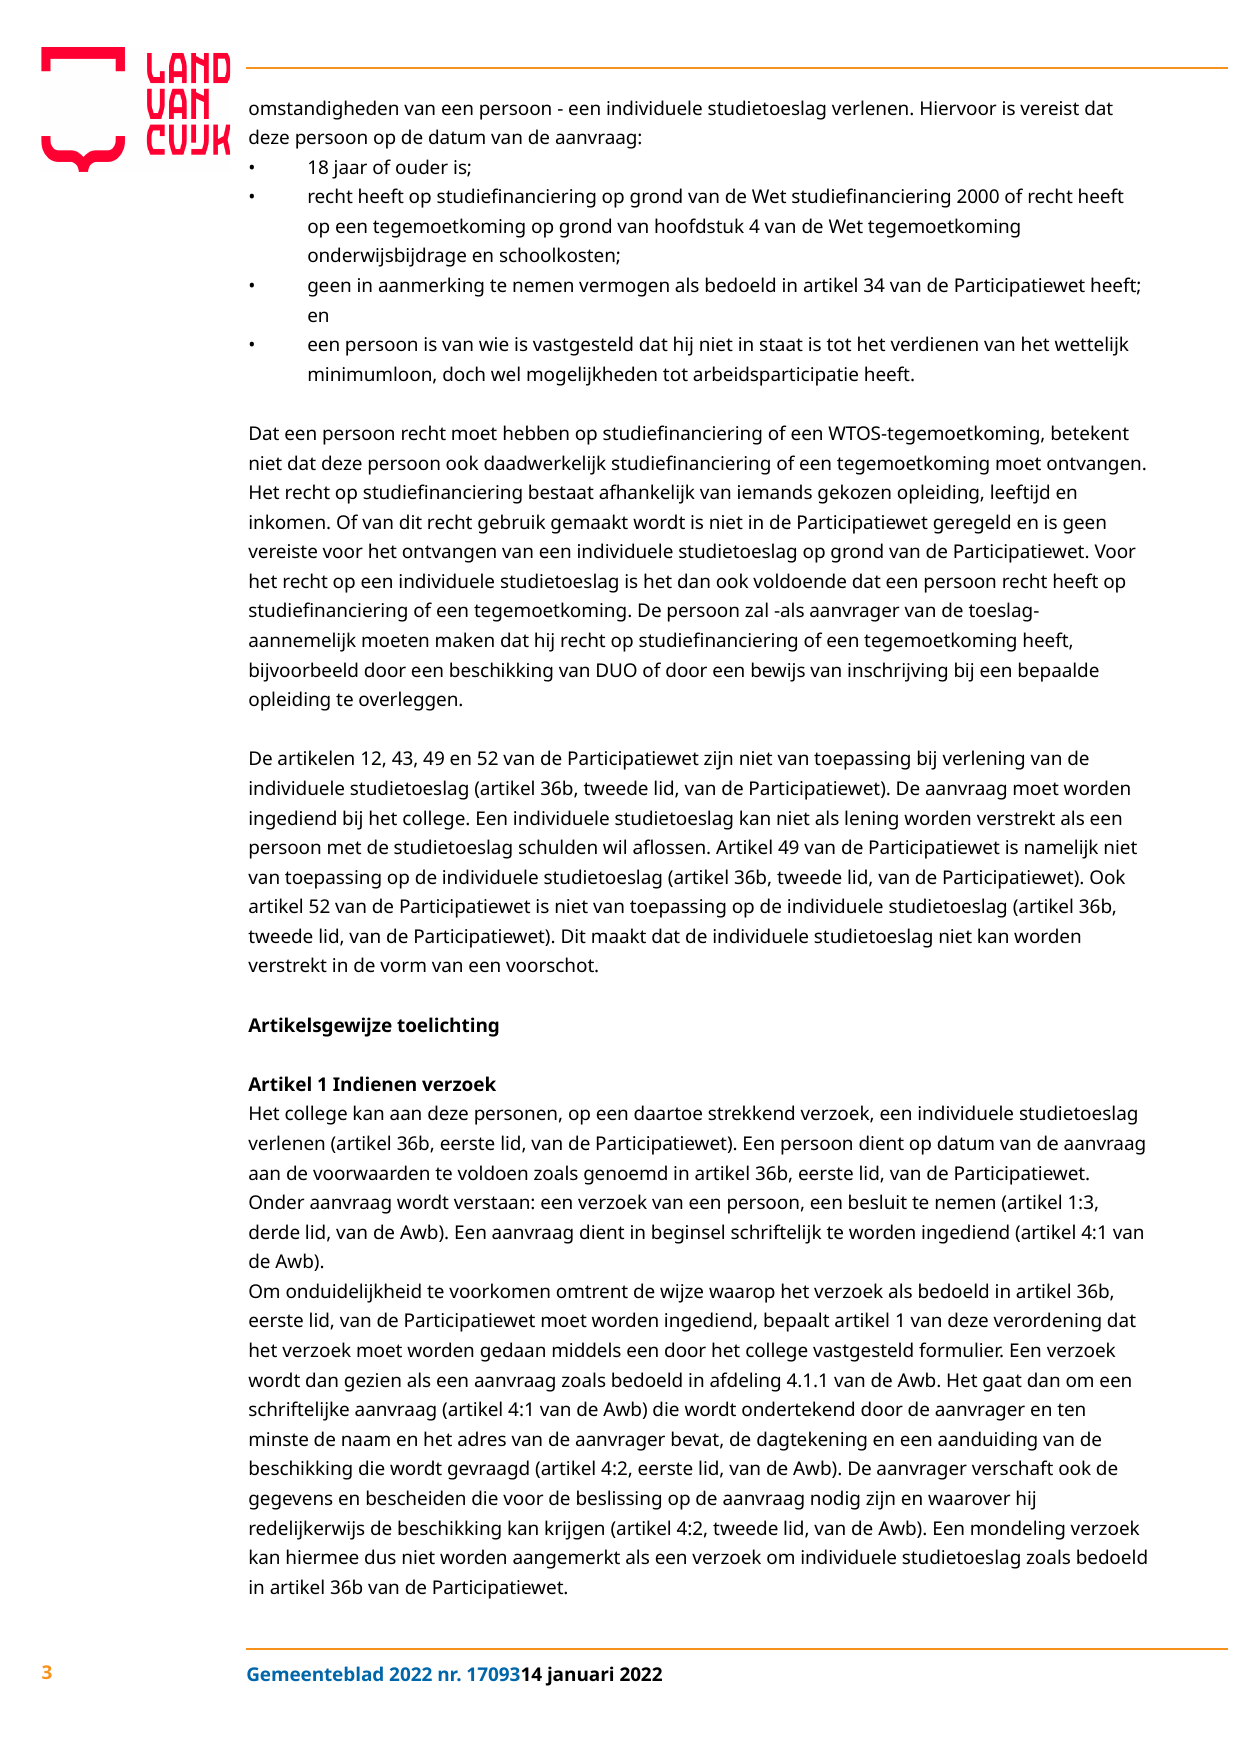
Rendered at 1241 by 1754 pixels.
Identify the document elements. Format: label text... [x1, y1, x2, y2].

list recht heeft op studiefinanciering op grond van de Wet studiefinanciering 2000 of recht heeft op een tegemoetkoming op grond van hoofdstuk 4 van de Wet tegemoetkoming onderwijsbijdrage en schoolkosten; [248, 183, 1152, 268]
text omstandigheden van een persoon - een individuele studietoeslag verlenen. Hiervoor is vereist dat deze persoon op de datum van de aanvraag: [248, 95, 1152, 150]
text De artikelen 12, 43, 49 en 52 van de Participatiewet zijn niet van toepassing bij verlening van de individuele studietoeslag (artikel 36b, tweede lid, van de Participatiewet). De aanvraag moet worden ingediend bij het college. Een individuele studietoeslag kan niet als lening worden verstrekt als een persoon met de studietoeslag schulden wil aflossen. Artikel 49 van de Participatiewet is namelijk niet van toepassing op de individuele studietoeslag (artikel 36b, tweede lid, van de Participatiewet). Ook artikel 52 van de Participatiewet is niet van toepassing op de individuele studietoeslag (artikel 36b, tweede lid, van de Participatiewet). Dit maakt dat de individuele studietoeslag niet kan worden verstrekt in de vorm van een voorschot. [248, 746, 1152, 978]
list een persoon is van wie is vastgesteld dat hij niet in staat is tot het verdienen van het wettelijk minimumloon, doch wel mogelijkheden tot arbeidsparticipatie heeft. [248, 331, 1152, 387]
text Dat een persoon recht moet hebben op studiefinanciering of een WTOS-tegemoetkoming, betekent niet dat deze persoon ook daadwerkelijk studiefinanciering of een tegemoetkoming moet ontvangen. Het recht op studiefinanciering bestaat afhankelijk van iemands gekozen opleiding, leeftijd en inkomen. Of van dit recht gebruik gemaakt wordt is niet in de Participatiewet geregeld en is geen vereiste voor het ontvangen van een individuele studietoeslag op grond van de Participatiewet. Voor het recht op een individuele studietoeslag is het dan ook voldoende dat een persoon recht heeft op studiefinanciering of een tegemoetkoming. De persoon zal -als aanvrager van de toeslag- aannemelijk moeten maken dat hij recht op studiefinanciering of een tegemoetkoming heeft, bijvoorbeeld door een beschikking van DUO of door een bewijs van inschrijving bij een bepaalde opleiding te overleggen. [248, 420, 1152, 712]
list 18 jaar of ouder is; [248, 154, 1152, 180]
text Artikel 1 Indienen verzoek [248, 1071, 1152, 1097]
text Artikelsgewijze toelichting [248, 1012, 1152, 1038]
list geen in aanmerking te nemen vermogen als bedoeld in artikel 34 van de Participatiewet heeft; en [248, 272, 1152, 328]
picture [41, 47, 231, 172]
text Het college kan aan deze personen, op een daartoe strekkend verzoek, een individuele studietoeslag verlenen (artikel 36b, eerste lid, van de Participatiewet). Een persoon dient op datum van de aanvraag aan de voorwaarden te voldoen zoals genoemd in artikel 36b, eerste lid, van de Participatiewet. Onder aanvraag wordt verstaan: een verzoek van een persoon, een besluit te nemen (artikel 1:3, derde lid, van de Awb). Een aanvraag dient in beginsel schriftelijk te worden ingediend (artikel 4:1 van de Awb). [248, 1101, 1152, 1274]
text Om onduidelijkheid te voorkomen omtrent de wijze waarop het verzoek als bedoeld in artikel 36b, eerste lid, van de Participatiewet moet worden ingediend, bepaalt artikel 1 van deze verordening dat het verzoek moet worden gedaan middels een door het college vastgesteld formulier. Een verzoek wordt dan gezien als een aanvraag zoals bedoeld in afdeling 4.1.1 van de Awb. Het gaat dan om een schriftelijke aanvraag (artikel 4:1 van de Awb) die wordt ondertekend door de aanvrager en ten minste de naam en het adres van de aanvrager bevat, de dagtekening en een aanduiding van de beschikking die wordt gevraagd (artikel 4:2, eerste lid, van de Awb). De aanvrager verschaft ook de gegevens en bescheiden die voor de beslissing op de aanvraag nodig zijn en waarover hij redelijkerwijs de beschikking kan krijgen (artikel 4:2, tweede lid, van de Awb). Een mondeling verzoek kan hiermee dus niet worden aangemerkt als een verzoek om individuele studietoeslag zoals bedoeld in artikel 36b van de Participatiewet. [248, 1278, 1152, 1600]
